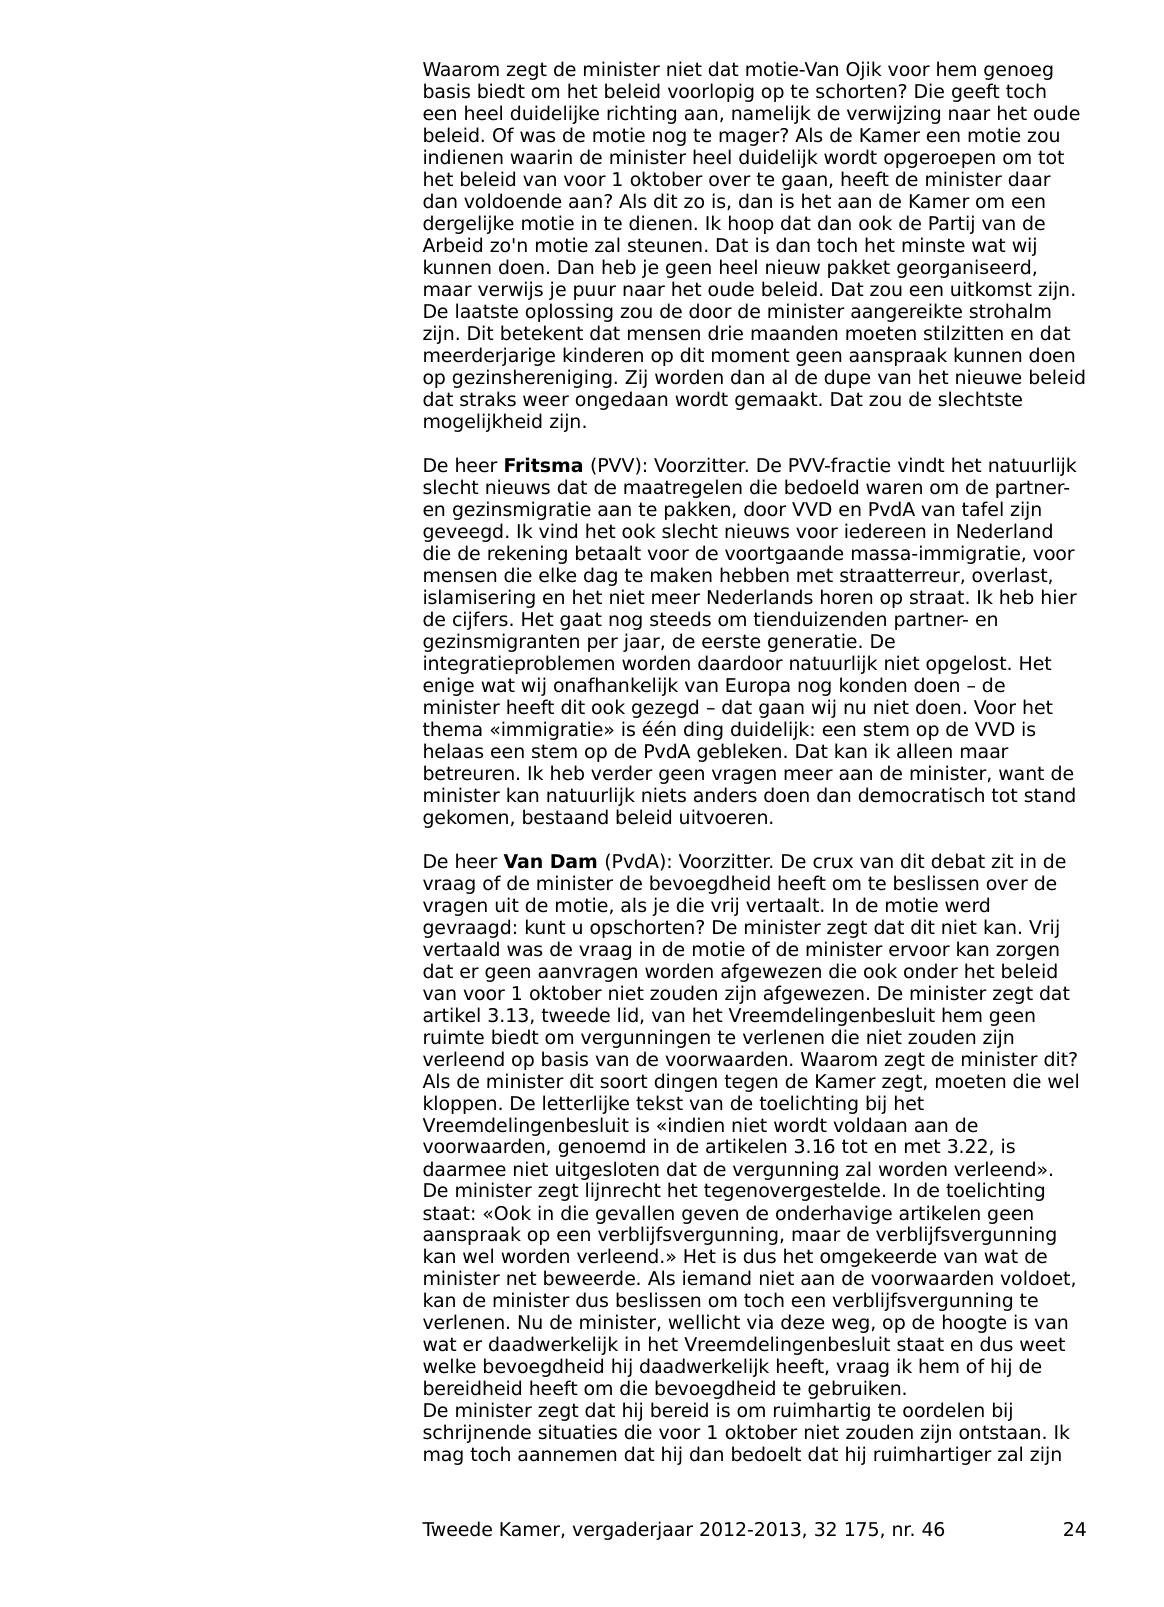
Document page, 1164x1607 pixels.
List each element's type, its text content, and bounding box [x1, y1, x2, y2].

text De heer Van Dam (PvdA): Voorzitter. De crux van dit debat zit in de vraag of de minister de bevoegdheid heeft om te beslissen over de vragen uit de motie, als je die vrij vertaalt. In de motie werd gevraagd: kunt u opschorten? De minister zegt dat dit niet kan. Vrij vertaald was de vraag in de motie of de minister ervoor kan zorgen dat er geen aanvragen worden afgewezen die ook onder het beleid van voor 1 oktober niet zouden zijn afgewezen. De minister zegt dat artikel 3.13, tweede lid, van het Vreemdelingenbesluit hem geen ruimte biedt om vergunningen te verlenen die niet zouden zijn verleend op basis van de voorwaarden. Waarom zegt de minister dit? Als de minister dit soort dingen tegen de Kamer zegt, moeten die wel kloppen. De letterlijke tekst van de toelichting bij het Vreemdelingenbesluit is «indien niet wordt voldaan aan de voorwaarden, genoemd in de artikelen 3.16 tot en met 3.22, is daarmee niet uitgesloten dat de vergunning zal worden verleend». De minister zegt lijnrecht het tegenovergestelde. In de toelichting staat: «Ook in die gevallen geven de onderhavige artikelen geen aanspraak op een verblijfsvergunning, maar de verblijfsvergunning kan wel worden verleend.» Het is dus het omgekeerde van wat de minister net beweerde. Als iemand niet aan de voorwaarden voldoet, kan de minister dus beslissen om toch een verblijfsvergunning te verlenen. Nu de minister, wellicht via deze weg, op de hoogte is van wat er daadwerkelijk in het Vreemdelingenbesluit staat en dus weet welke bevoegdheid hij daadwerkelijk heeft, vraag ik hem of hij de bereidheid heeft om die bevoegdheid te gebruiken. [422, 851, 1087, 1400]
text De minister zegt dat hij bereid is om ruimhartig te oordelen bij schrijnende situaties die voor 1 oktober niet zouden zijn ontstaan. Ik mag toch aannemen dat hij dan bedoelt dat hij ruimhartiger zal zijn [422, 1400, 1087, 1466]
text De laatste oplossing zou de door de minister aangereikte strohalm zijn. Dit betekent dat mensen drie maanden moeten stilzitten en dat meerderjarige kinderen op dit moment geen aanspraak kunnen doen op gezinshereniging. Zij worden dan al de dupe van het nieuwe beleid dat straks weer ongedaan wordt gemaakt. Dat zou de slechtste mogelijkheid zijn. [422, 301, 1087, 433]
text De heer Fritsma (PVV): Voorzitter. De PVV-fractie vindt het natuurlijk slecht nieuws dat de maatregelen die bedoeld waren om de partner- en gezinsmigratie aan te pakken, door VVD en PvdA van tafel zijn geveegd. Ik vind het ook slecht nieuws voor iedereen in Nederland die de rekening betaalt voor de voortgaande massa-immigratie, voor mensen die elke dag te maken hebben met straatterreur, overlast, islamisering en het niet meer Nederlands horen op straat. Ik heb hier de cijfers. Het gaat nog steeds om tienduizenden partner- en gezinsmigranten per jaar, de eerste generatie. De integratieproblemen worden daardoor natuurlijk niet opgelost. Het enige wat wij onafhankelijk van Europa nog konden doen – de minister heeft dit ook gezegd – dat gaan wij nu niet doen. Voor het thema «immigratie» is één ding duidelijk: een stem op de VVD is helaas een stem op de PvdA gebleken. Dat kan ik alleen maar betreuren. Ik heb verder geen vragen meer aan de minister, want de minister kan natuurlijk niets anders doen dan democratisch tot stand gekomen, bestaand beleid uitvoeren. [422, 455, 1087, 828]
text Waarom zegt de minister niet dat motie-Van Ojik voor hem genoeg basis biedt om het beleid voorlopig op te schorten? Die geeft toch een heel duidelijke richting aan, namelijk de verwijzing naar het oude beleid. Of was de motie nog te mager? Als de Kamer een motie zou indienen waarin de minister heel duidelijk wordt opgeroepen om tot het beleid van voor 1 oktober over te gaan, heeft de minister daar dan voldoende aan? Als dit zo is, dan is het aan de Kamer om een dergelijke motie in te dienen. Ik hoop dat dan ook de Partij van de Arbeid zo'n motie zal steunen. Dat is dan toch het minste wat wij kunnen doen. Dan heb je geen heel nieuw pakket georganiseerd, maar verwijs je puur naar het oude beleid. Dat zou een uitkomst zijn. [422, 59, 1087, 301]
